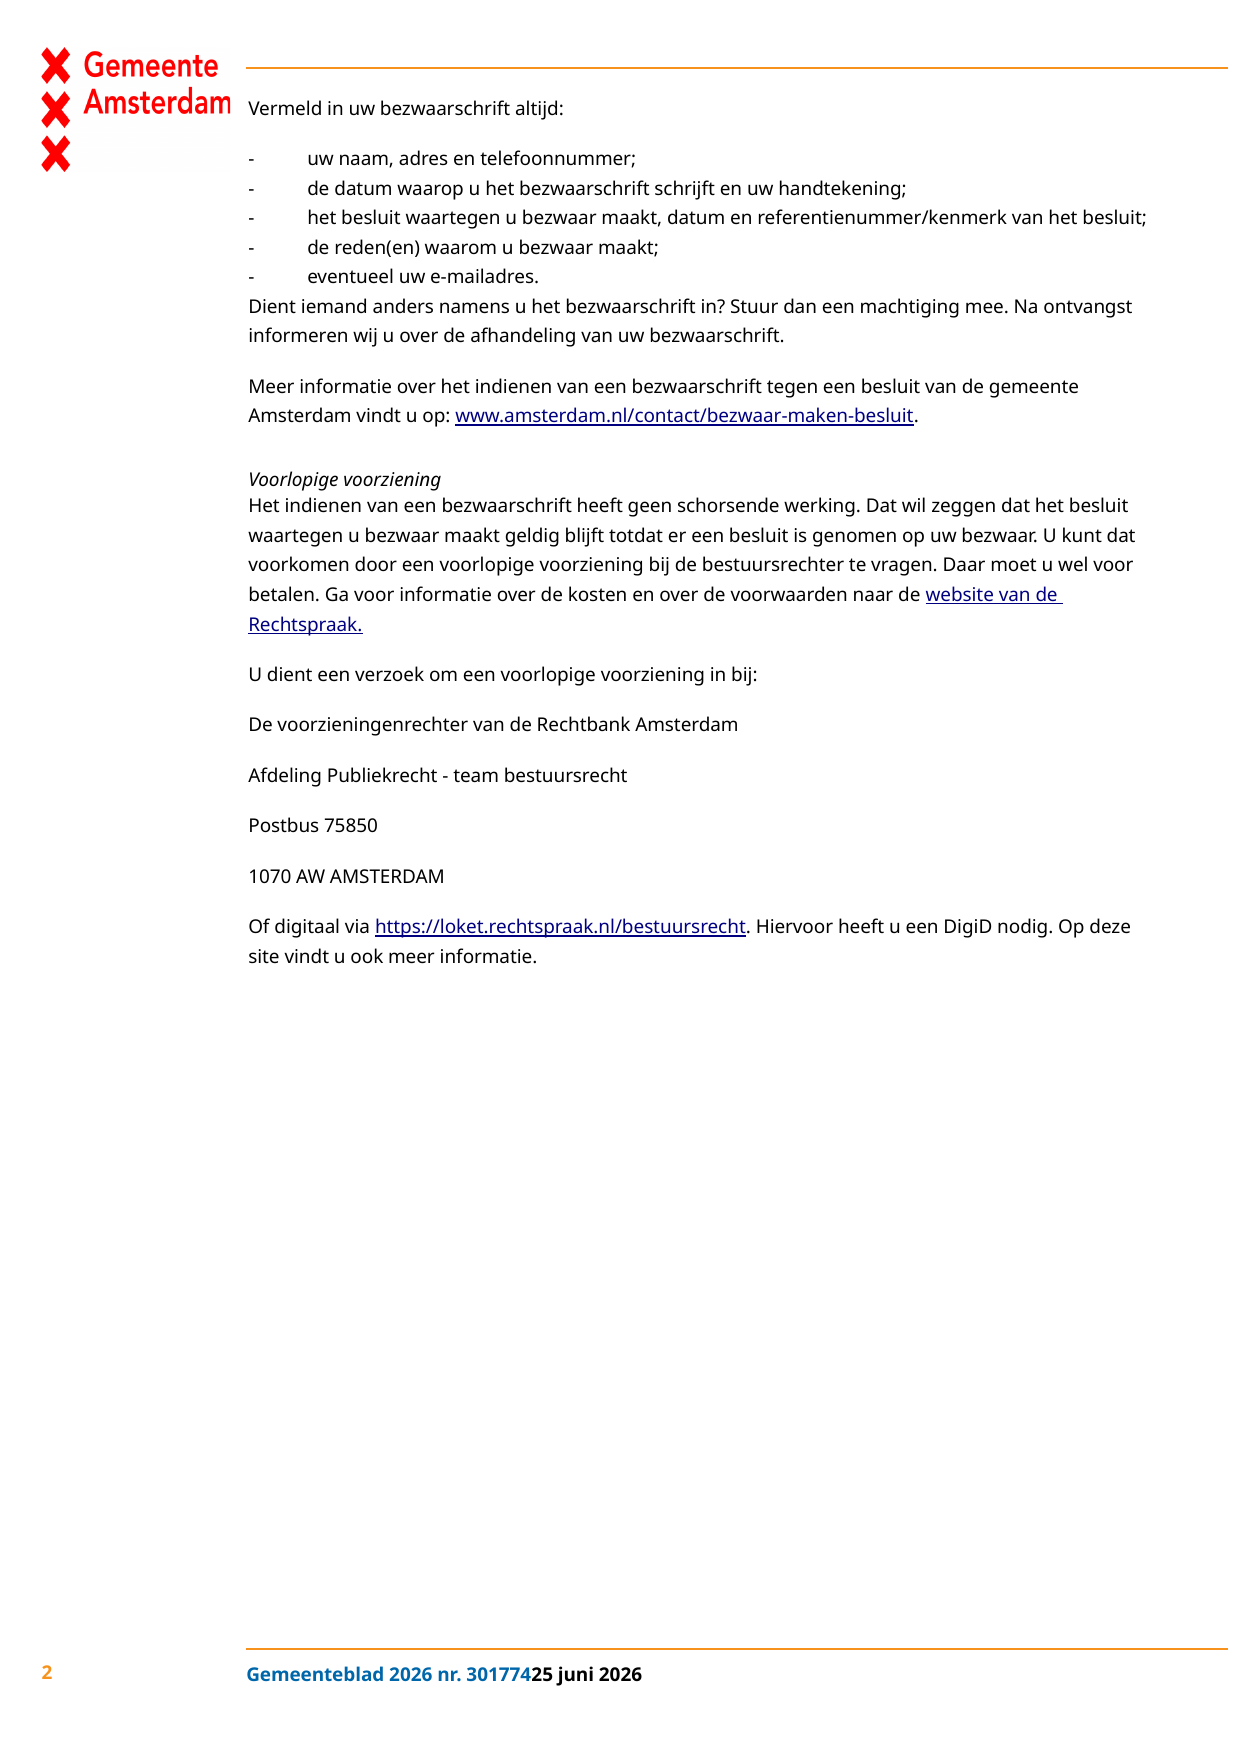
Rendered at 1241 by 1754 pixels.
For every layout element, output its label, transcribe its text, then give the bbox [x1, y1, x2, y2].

text Meer informatie over het indienen van een bezwaarschrift tegen een besluit van de gemeente Amsterdam vindt u op: www.amsterdam.nl/contact/bezwaar-maken-besluit. [248, 373, 1152, 428]
text Vermeld in uw bezwaarschrift altijd: [248, 95, 1152, 121]
list het besluit waartegen u bezwaar maakt, datum en referentienummer/kenmerk van het besluit; [248, 204, 1152, 230]
picture [41, 47, 231, 172]
text Afdeling Publiekrecht - team bestuursrecht [248, 762, 1152, 788]
text U dient een verzoek om een voorlopige voorziening in bij: [248, 661, 1152, 687]
text Het indienen van een bezwaarschrift heeft geen schorsende werking. Dat wil zeggen dat het besluit waartegen u bezwaar maakt geldig blijft totdat er een besluit is genomen op uw bezwaar. U kunt dat voorkomen door een voorlopige voorziening bij de bestuursrechter te vragen. Daar moet u wel voor betalen. Ga voor informatie over de kosten en over de voorwaarden naar de website van de Rechtspraak. [248, 492, 1152, 636]
list eventueel uw e-mailadres. [248, 263, 1152, 289]
list uw naam, adres en telefoonnummer; [248, 145, 1152, 171]
text De voorzieningenrechter van de Rechtbank Amsterdam [248, 712, 1152, 737]
text Postbus 75850 [248, 812, 1152, 838]
list de reden(en) waarom u bezwaar maakt; [248, 234, 1152, 260]
text 1070 AW AMSTERDAM [248, 863, 1152, 888]
list de datum waarop u het bezwaarschrift schrijft en uw handtekening; [248, 175, 1152, 201]
text Of digitaal via https://loket.rechtspraak.nl/bestuursrecht. Hiervoor heeft u een DigiD nodig. Op deze site vindt u ook meer informatie. [248, 913, 1152, 968]
text Voorlopige voorziening [248, 467, 1152, 492]
text Dient iemand anders namens u het bezwaarschrift in? Stuur dan een machtiging mee. Na ontvangst informeren wij u over de afhandeling van uw bezwaarschrift. [248, 293, 1152, 348]
